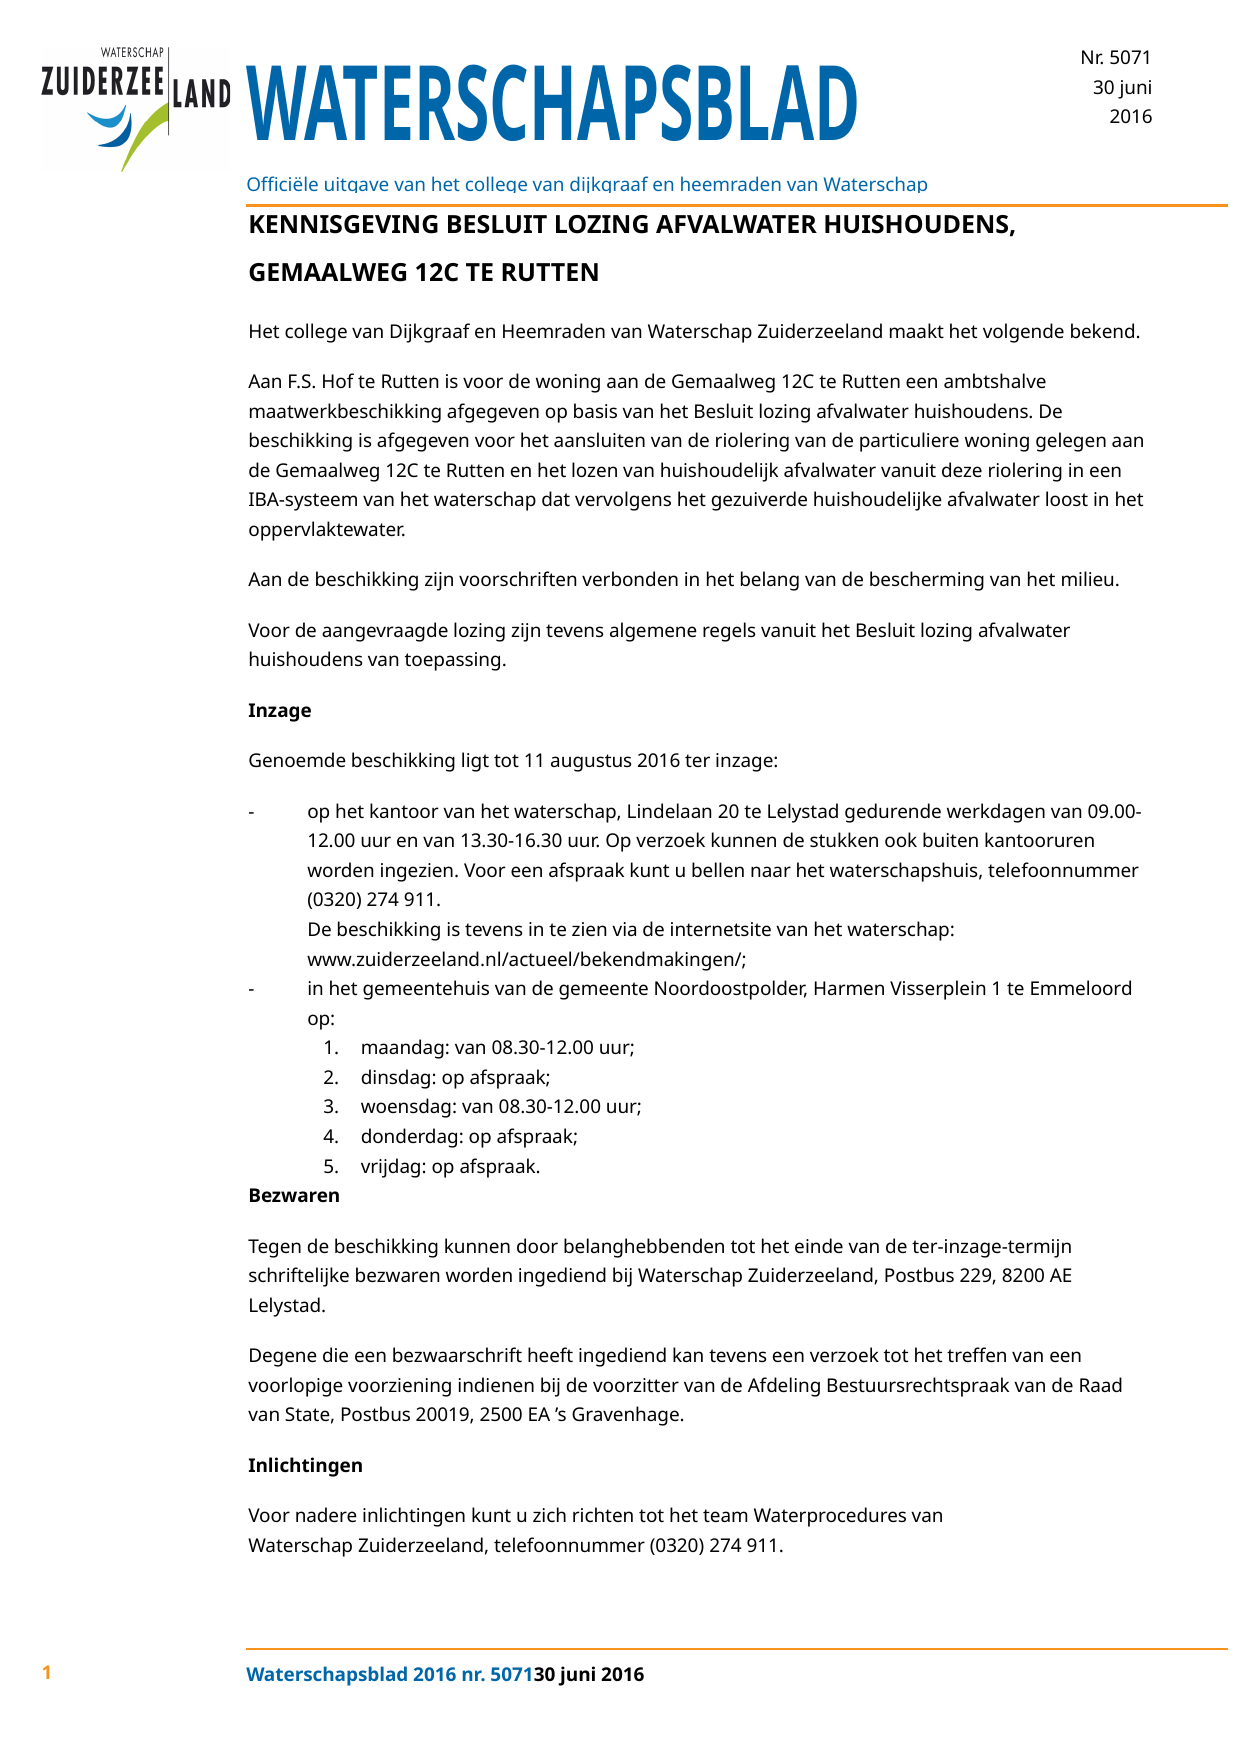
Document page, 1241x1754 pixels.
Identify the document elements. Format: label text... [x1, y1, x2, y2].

text Inlichtingen [248, 1452, 1152, 1478]
text Aan F.S. Hof te Rutten is voor de woning aan de Gemaalweg 12C te Rutten een ambtshalve maatwerkbeschikking afgegeven op basis van het Besluit lozing afvalwater huishoudens. De beschikking is afgegeven voor het aansluiten van de riolering van de particuliere woning gelegen aan de Gemaalweg 12C te Rutten en het lozen van huishoudelijk afvalwater vanuit deze riolering in een IBA-systeem van het waterschap dat vervolgens het gezuiverde huishoudelijke afvalwater loost in het oppervlaktewater. [248, 368, 1152, 542]
text Voor de aangevraagde lozing zijn tevens algemene regels vanuit het Besluit lozing afvalwater huishoudens van toepassing. [248, 617, 1152, 672]
list De beschikking is tevens in te zien via de internetsite van het waterschap: www.zuiderzeeland.nl/actueel/bekendmakingen/; [248, 916, 1152, 972]
text Degene die een bezwaarschrift heeft ingediend kan tevens een verzoek tot het treffen van een voorlopige voorziening indienen bij de voorzitter van de Afdeling Bestuursrechtspraak van de Raad van State, Postbus 20019, 2500 EA ’s Gravenhage. [248, 1342, 1152, 1427]
list op het kantoor van het waterschap, Lindelaan 20 te Lelystad gedurende werkdagen van 09.00-12.00 uur en van 13.30-16.30 uur. Op verzoek kunnen de stukken ook buiten kantooruren worden ingezien. Voor een afspraak kunt u bellen naar het waterschapshuis, telefoonnummer (0320) 274 911. [248, 798, 1152, 912]
list donderdag: op afspraak; [323, 1123, 1152, 1149]
text Voor nadere inlichtingen kunt u zich richten tot het team Waterprocedures van Waterschap Zuiderzeeland, telefoonnummer (0320) 274 911. [248, 1502, 1152, 1558]
picture [41, 47, 231, 172]
list in het gemeentehuis van de gemeente Noordoostpolder, Harmen Visserplein 1 te Emmeloord op: [248, 975, 1152, 1031]
list vrijdag: op afspraak. [323, 1153, 1152, 1179]
text Inzage [248, 697, 1152, 723]
text Het college van Dijkgraaf en Heemraden van Waterschap Zuiderzeeland maakt het volgende bekend. [248, 318, 1152, 344]
text Bezwaren [248, 1182, 1152, 1208]
list maandag: van 08.30-12.00 uur; [323, 1034, 1152, 1060]
list woensdag: van 08.30-12.00 uur; [323, 1094, 1152, 1119]
text Aan de beschikking zijn voorschriften verbonden in het belang van de bescherming van het milieu. [248, 567, 1152, 592]
text Genoemde beschikking ligt tot 11 augustus 2016 ter inzage: [248, 747, 1152, 773]
text KENNISGEVING BESLUIT LOZING AFVALWATER HUISHOUDENS, GEMAALWEG 12C TE RUTTEN [248, 207, 1152, 288]
text Tegen de beschikking kunnen door belanghebbenden tot het einde van de ter-inzage-termijn schriftelijke bezwaren worden ingediend bij Waterschap Zuiderzeeland, Postbus 229, 8200 AE Lelystad. [248, 1233, 1152, 1318]
list dinsdag: op afspraak; [323, 1064, 1152, 1090]
